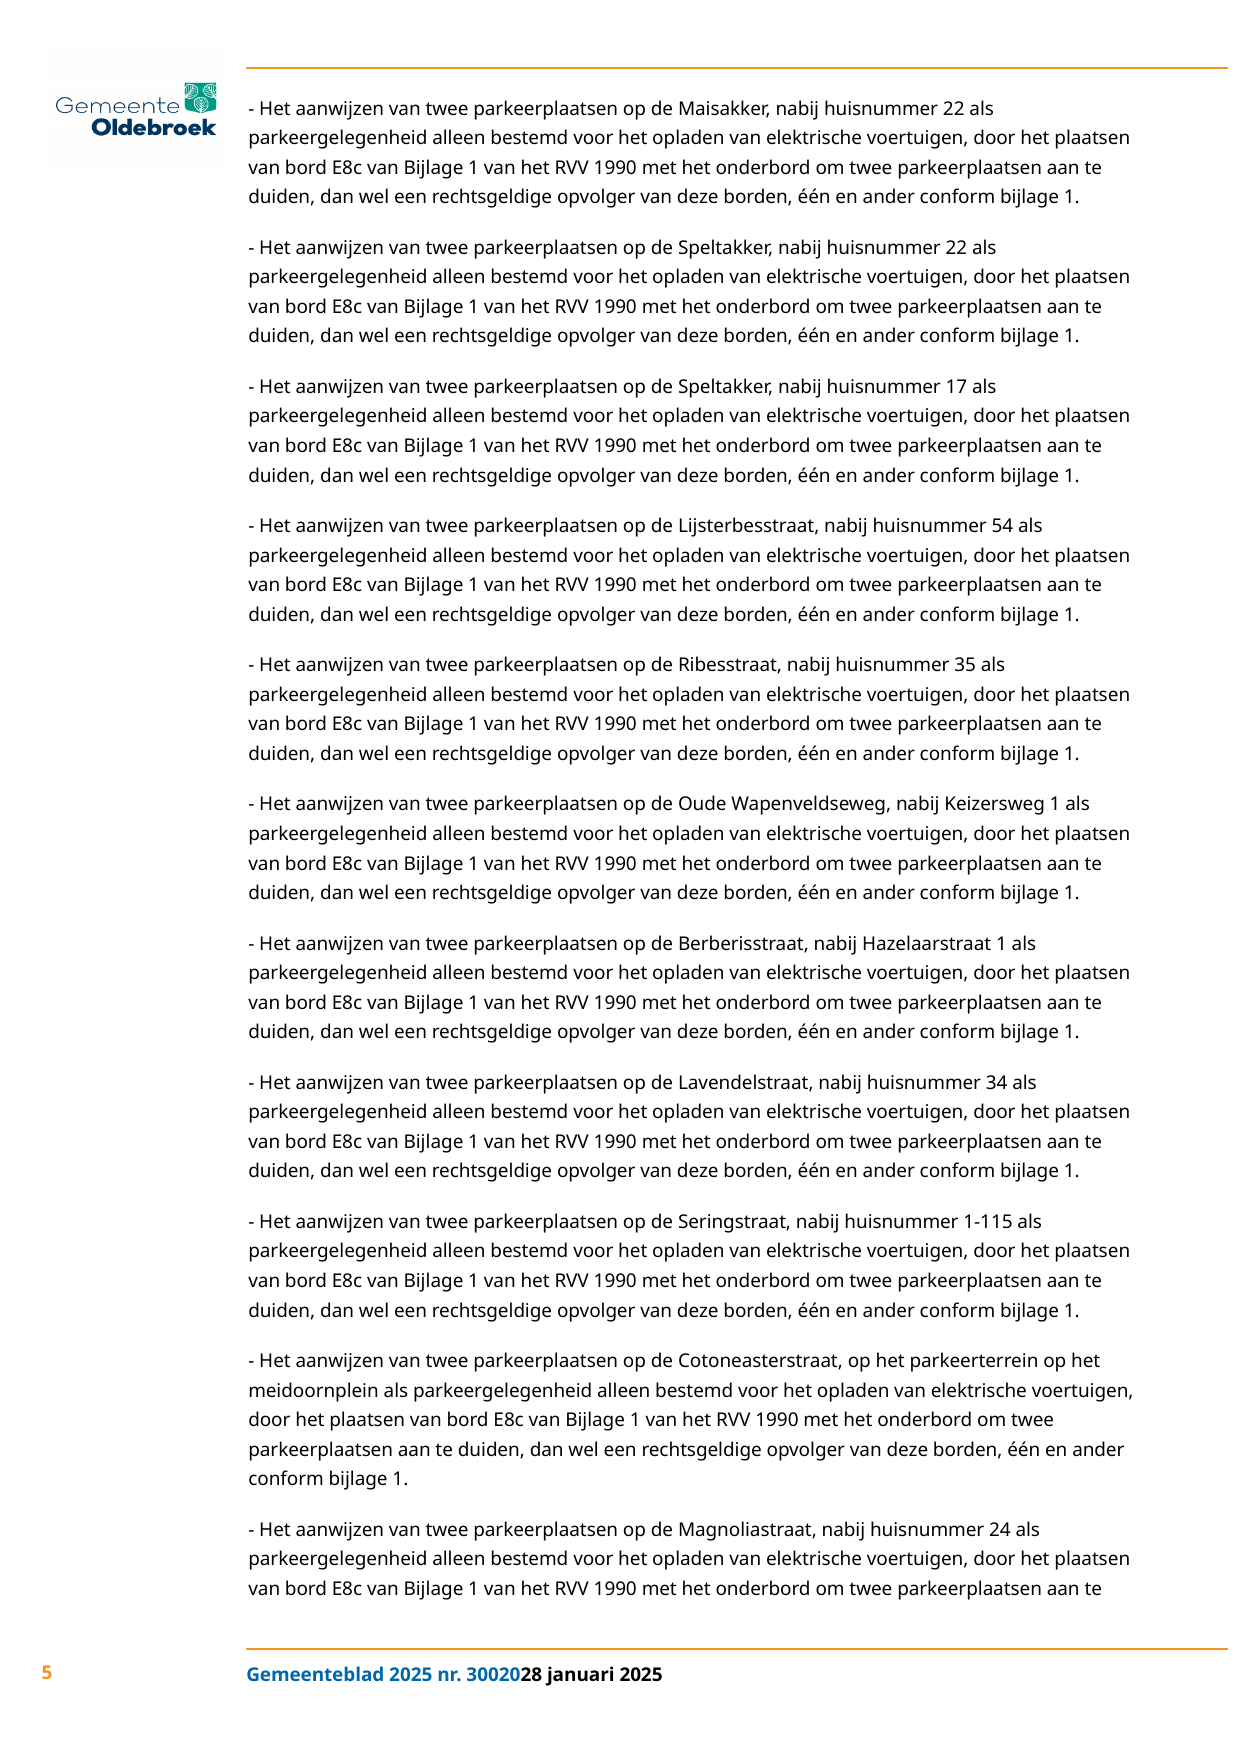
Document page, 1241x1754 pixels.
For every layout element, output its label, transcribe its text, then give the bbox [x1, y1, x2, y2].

text - Het aanwijzen van twee parkeerplaatsen op de Speltakker, nabij huisnummer 22 als parkeergelegenheid alleen bestemd voor het opladen van elektrische voertuigen, door het plaatsen van bord E8c van Bijlage 1 van het RVV 1990 met het onderbord om twee parkeerplaatsen aan te duiden, dan wel een rechtsgeldige opvolger van deze borden, één en ander conform bijlage 1. [248, 234, 1152, 348]
text - Het aanwijzen van twee parkeerplaatsen op de Magnoliastraat, nabij huisnummer 24 als parkeergelegenheid alleen bestemd voor het opladen van elektrische voertuigen, door het plaatsen van bord E8c van Bijlage 1 van het RVV 1990 met het onderbord om twee parkeerplaatsen aan te [248, 1516, 1152, 1601]
text - Het aanwijzen van twee parkeerplaatsen op de Ribesstraat, nabij huisnummer 35 als parkeergelegenheid alleen bestemd voor het opladen van elektrische voertuigen, door het plaatsen van bord E8c van Bijlage 1 van het RVV 1990 met het onderbord om twee parkeerplaatsen aan te duiden, dan wel een rechtsgeldige opvolger van deze borden, één en ander conform bijlage 1. [248, 651, 1152, 766]
text - Het aanwijzen van twee parkeerplaatsen op de Seringstraat, nabij huisnummer 1-115 als parkeergelegenheid alleen bestemd voor het opladen van elektrische voertuigen, door het plaatsen van bord E8c van Bijlage 1 van het RVV 1990 met het onderbord om twee parkeerplaatsen aan te duiden, dan wel een rechtsgeldige opvolger van deze borden, één en ander conform bijlage 1. [248, 1208, 1152, 1323]
text - Het aanwijzen van twee parkeerplaatsen op de Lijsterbesstraat, nabij huisnummer 54 als parkeergelegenheid alleen bestemd voor het opladen van elektrische voertuigen, door het plaatsen van bord E8c van Bijlage 1 van het RVV 1990 met het onderbord om twee parkeerplaatsen aan te duiden, dan wel een rechtsgeldige opvolger van deze borden, één en ander conform bijlage 1. [248, 512, 1152, 627]
text - Het aanwijzen van twee parkeerplaatsen op de Lavendelstraat, nabij huisnummer 34 als parkeergelegenheid alleen bestemd voor het opladen van elektrische voertuigen, door het plaatsen van bord E8c van Bijlage 1 van het RVV 1990 met het onderbord om twee parkeerplaatsen aan te duiden, dan wel een rechtsgeldige opvolger van deze borden, één en ander conform bijlage 1. [248, 1069, 1152, 1183]
text - Het aanwijzen van twee parkeerplaatsen op de Speltakker, nabij huisnummer 17 als parkeergelegenheid alleen bestemd voor het opladen van elektrische voertuigen, door het plaatsen van bord E8c van Bijlage 1 van het RVV 1990 met het onderbord om twee parkeerplaatsen aan te duiden, dan wel een rechtsgeldige opvolger van deze borden, één en ander conform bijlage 1. [248, 373, 1152, 488]
text - Het aanwijzen van twee parkeerplaatsen op de Cotoneasterstraat, op het parkeerterrein op het meidoornplein als parkeergelegenheid alleen bestemd voor het opladen van elektrische voertuigen, door het plaatsen van bord E8c van Bijlage 1 van het RVV 1990 met het onderbord om twee parkeerplaatsen aan te duiden, dan wel een rechtsgeldige opvolger van deze borden, één en ander conform bijlage 1. [248, 1347, 1152, 1491]
text - Het aanwijzen van twee parkeerplaatsen op de Berberisstraat, nabij Hazelaarstraat 1 als parkeergelegenheid alleen bestemd voor het opladen van elektrische voertuigen, door het plaatsen van bord E8c van Bijlage 1 van het RVV 1990 met het onderbord om twee parkeerplaatsen aan te duiden, dan wel een rechtsgeldige opvolger van deze borden, één en ander conform bijlage 1. [248, 930, 1152, 1044]
picture [41, 47, 231, 172]
text - Het aanwijzen van twee parkeerplaatsen op de Maisakker, nabij huisnummer 22 als parkeergelegenheid alleen bestemd voor het opladen van elektrische voertuigen, door het plaatsen van bord E8c van Bijlage 1 van het RVV 1990 met het onderbord om twee parkeerplaatsen aan te duiden, dan wel een rechtsgeldige opvolger van deze borden, één en ander conform bijlage 1. [248, 95, 1152, 209]
text - Het aanwijzen van twee parkeerplaatsen op de Oude Wapenveldseweg, nabij Keizersweg 1 als parkeergelegenheid alleen bestemd voor het opladen van elektrische voertuigen, door het plaatsen van bord E8c van Bijlage 1 van het RVV 1990 met het onderbord om twee parkeerplaatsen aan te duiden, dan wel een rechtsgeldige opvolger van deze borden, één en ander conform bijlage 1. [248, 791, 1152, 905]
